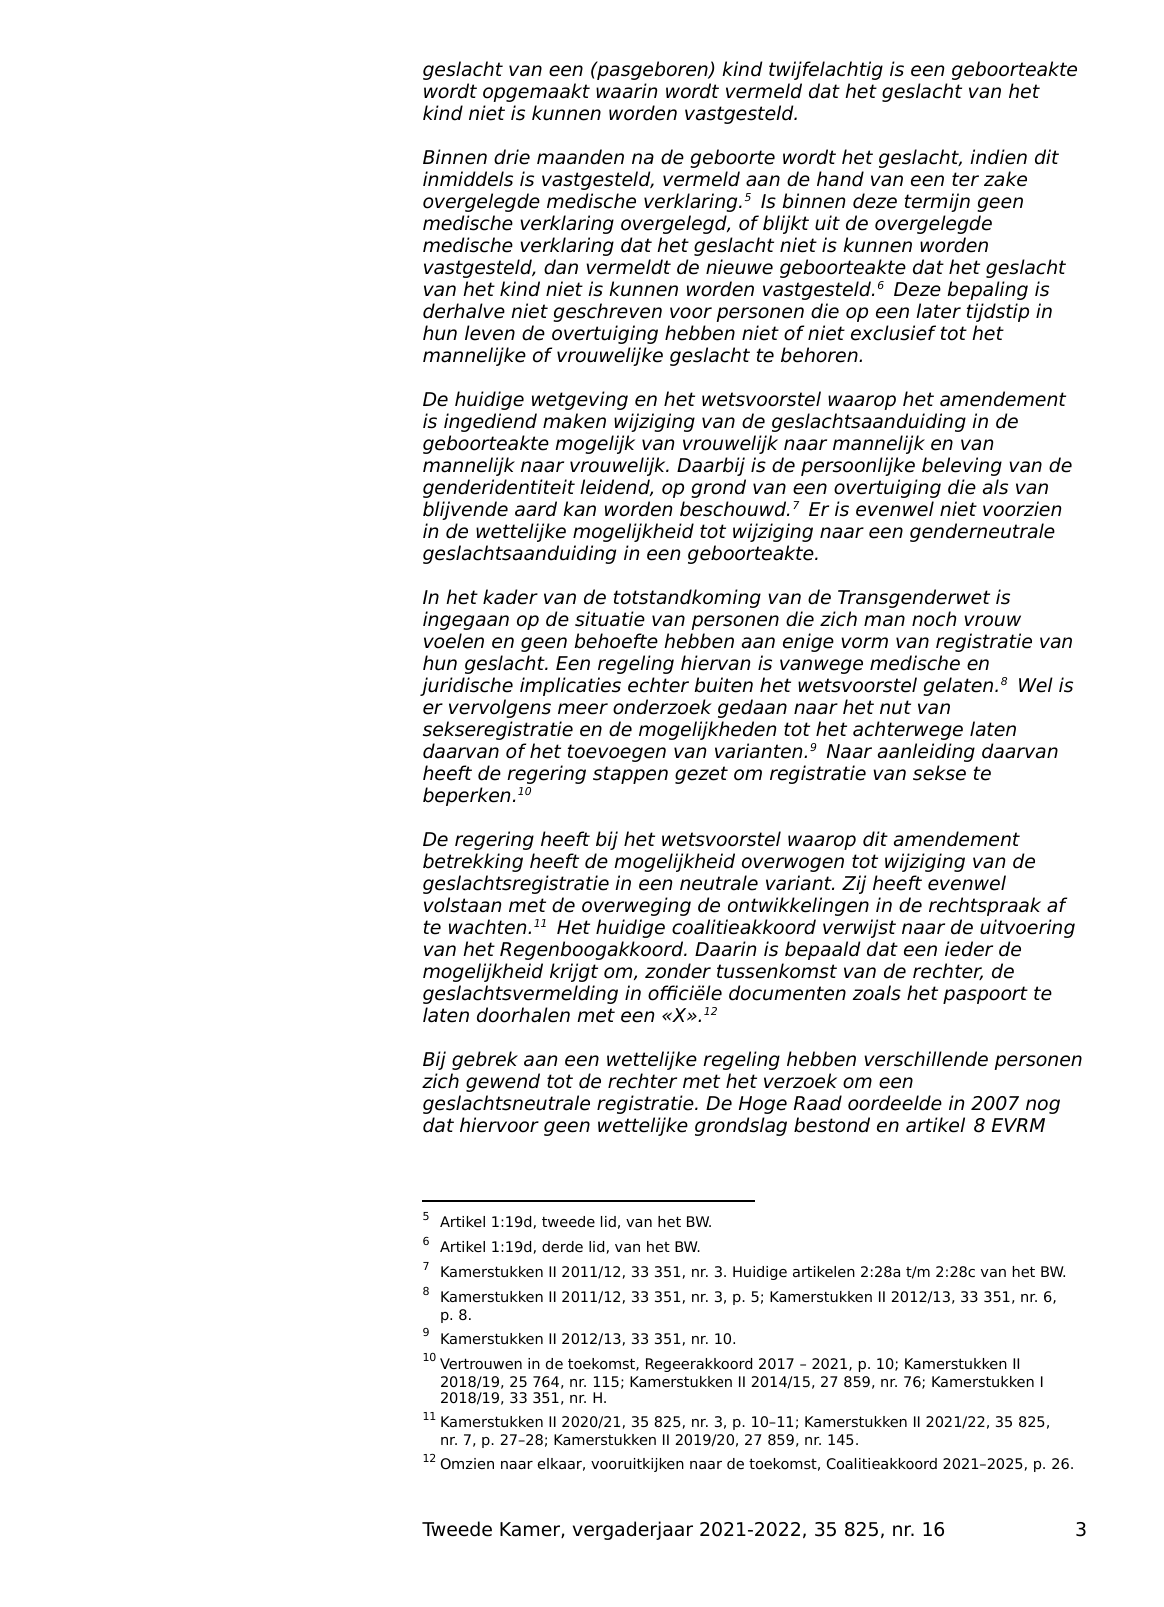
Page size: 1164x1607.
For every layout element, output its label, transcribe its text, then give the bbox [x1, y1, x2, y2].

text geslacht van een (pasgeboren) kind twijfelachtig is een geboorteakte wordt opgemaakt waarin wordt vermeld dat het geslacht van het kind niet is kunnen worden vastgesteld. [422, 59, 1087, 125]
text Kamerstukken II 2011/12, 33 351, nr. 3, p. 5; Kamerstukken II 2012/13, 33 351, nr. 6, p. 8. [422, 1285, 1087, 1324]
text Vertrouwen in de toekomst, Regeerakkoord 2017 – 2021, p. 10; Kamerstukken II 2018/19, 25 764, nr. 115; Kamerstukken II 2014/15, 27 859, nr. 76; Kamerstukken I 2018/19, 33 351, nr. H. [422, 1352, 1087, 1407]
text Artikel 1:19d, tweede lid, van het BW. [422, 1210, 1087, 1232]
text De regering heeft bij het wetsvoorstel waarop dit amendement betrekking heeft de mogelijkheid overwogen tot wijziging van de geslachtsregistratie in een neutrale variant. Zij heeft evenwel volstaan met de overweging de ontwikkelingen in de rechtspraak af te wachten. Het huidige coalitieakkoord verwijst naar de uitvoering van het Regenboogakkoord. Daarin is bepaald dat een ieder de mogelijkheid krijgt om, zonder tussenkomst van de rechter, de geslachtsvermelding in officiële documenten zoals het paspoort te laten doorhalen met een «X». [422, 829, 1087, 1027]
text Kamerstukken II 2012/13, 33 351, nr. 10. [422, 1327, 1087, 1349]
text In het kader van de totstandkoming van de Transgenderwet is ingegaan op de situatie van personen die zich man noch vrouw voelen en geen behoefte hebben aan enige vorm van registratie van hun geslacht. Een regeling hiervan is vanwege medische en juridische implicaties echter buiten het wetsvoorstel gelaten. Wel is er vervolgens meer onderzoek gedaan naar het nut van sekseregistratie en de mogelijkheden tot het achterwege laten daarvan of het toevoegen van varianten. Naar aanleiding daarvan heeft de regering stappen gezet om registratie van sekse te beperken. [422, 587, 1087, 807]
text Omzien naar elkaar, vooruitkijken naar de toekomst, Coalitieakkoord 2021–2025, p. 26. [422, 1452, 1087, 1474]
text Kamerstukken II 2011/12, 33 351, nr. 3. Huidige artikelen 2:28a t/m 2:28c van het BW. [422, 1260, 1087, 1282]
text Artikel 1:19d, derde lid, van het BW. [422, 1235, 1087, 1257]
text Bij gebrek aan een wettelijke regeling hebben verschillende personen zich gewend tot de rechter met het verzoek om een geslachtsneutrale registratie. De Hoge Raad oordeelde in 2007 nog dat hiervoor geen wettelijke grondslag bestond en artikel 8 EVRM [422, 1049, 1087, 1137]
text De huidige wetgeving en het wetsvoorstel waarop het amendement is ingediend maken wijziging van de geslachtsaanduiding in de geboorteakte mogelijk van vrouwelijk naar mannelijk en van mannelijk naar vrouwelijk. Daarbij is de persoonlijke beleving van de genderidentiteit leidend, op grond van een overtuiging die als van blijvende aard kan worden beschouwd. Er is evenwel niet voorzien in de wettelijke mogelijkheid tot wijziging naar een genderneutrale geslachtsaanduiding in een geboorteakte. [422, 389, 1087, 565]
text Binnen drie maanden na de geboorte wordt het geslacht, indien dit inmiddels is vastgesteld, vermeld aan de hand van een ter zake overgelegde medische verklaring. Is binnen deze termijn geen medische verklaring overgelegd, of blijkt uit de overgelegde medische verklaring dat het geslacht niet is kunnen worden vastgesteld, dan vermeldt de nieuwe geboorteakte dat het geslacht van het kind niet is kunnen worden vastgesteld. Deze bepaling is derhalve niet geschreven voor personen die op een later tijdstip in hun leven de overtuiging hebben niet of niet exclusief tot het mannelijke of vrouwelijke geslacht te behoren. [422, 147, 1087, 367]
text Kamerstukken II 2020/21, 35 825, nr. 3, p. 10–11; Kamerstukken II 2021/22, 35 825, nr. 7, p. 27–28; Kamerstukken II 2019/20, 27 859, nr. 145. [422, 1410, 1087, 1449]
